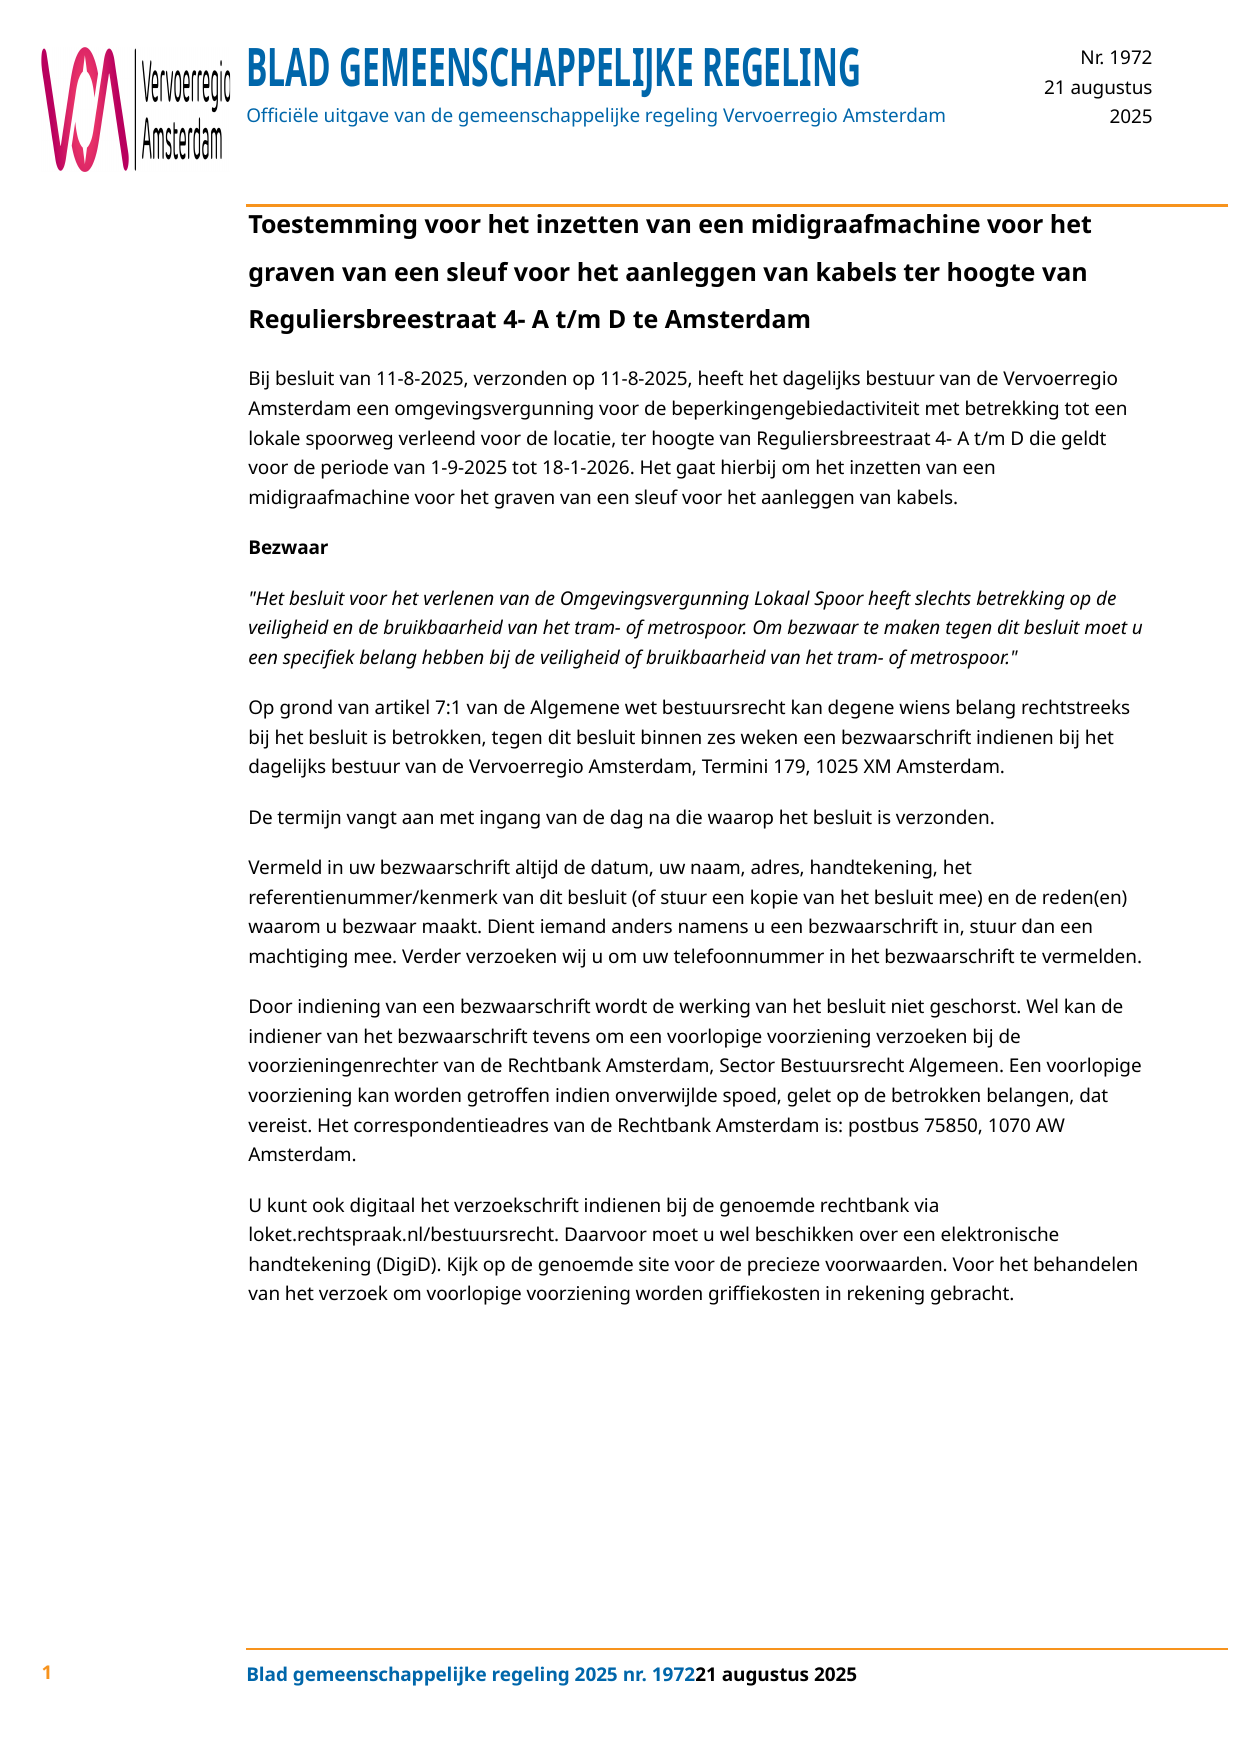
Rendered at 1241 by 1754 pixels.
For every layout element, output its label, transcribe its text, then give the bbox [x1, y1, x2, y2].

text Bezwaar [248, 534, 1152, 560]
text "Het besluit voor het verlenen van de Omgevingsvergunning Lokaal Spoor heeft slechts betrekking op de veiligheid en de bruikbaarheid van het tram- of metrospoor. Om bezwaar te maken tegen dit besluit moet u een specifiek belang hebben bij de veiligheid of bruikbaarheid van het tram- of metrospoor." [248, 585, 1152, 669]
text Op grond van artikel 7:1 van de Algemene wet bestuursrecht kan degene wiens belang rechtstreeks bij het besluit is betrokken, tegen dit besluit binnen zes weken een bezwaarschrift indienen bij het dagelijks bestuur van de Vervoerregio Amsterdam, Termini 179, 1025 XM Amsterdam. [248, 694, 1152, 779]
text U kunt ook digitaal het verzoekschrift indienen bij de genoemde rechtbank via loket.rechtspraak.nl/bestuursrecht. Daarvoor moet u wel beschikken over een elektronische handtekening (DigiD). Kijk op de genoemde site voor de precieze voorwaarden. Voor het behandelen van het verzoek om voorlopige voorziening worden griffiekosten in rekening gebracht. [248, 1192, 1152, 1306]
text Door indiening van een bezwaarschrift wordt de werking van het besluit niet geschorst. Wel kan de indiener van het bezwaarschrift tevens om een voorlopige voorziening verzoeken bij de voorzieningenrechter van de Rechtbank Amsterdam, Sector Bestuursrecht Algemeen. Een voorlopige voorziening kan worden getroffen indien onverwijlde spoed, gelet op de betrokken belangen, dat vereist. Het correspondentieadres van de Rechtbank Amsterdam is: postbus 75850, 1070 AW Amsterdam. [248, 993, 1152, 1167]
text De termijn vangt aan met ingang van de dag na die waarop het besluit is verzonden. [248, 804, 1152, 829]
text Toestemming voor het inzetten van een midigraafmachine voor het graven van een sleuf voor het aanleggen van kabels ter hoogte van Reguliersbreestraat 4- A t/m D te Amsterdam [248, 207, 1152, 336]
text Vermeld in uw bezwaarschrift altijd de datum, uw naam, adres, handtekening, het referentienummer/kenmerk van dit besluit (of stuur een kopie van het besluit mee) en de reden(en) waarom u bezwaar maakt. Dient iemand anders namens u een bezwaarschrift in, stuur dan een machtiging mee. Verder verzoeken wij u om uw telefoonnummer in het bezwaarschrift te vermelden. [248, 854, 1152, 969]
text Bij besluit van 11-8-2025, verzonden op 11-8-2025, heeft het dagelijks bestuur van de Vervoerregio Amsterdam een omgevingsvergunning voor de beperkingengebiedactiviteit met betrekking tot een lokale spoorweg verleend voor de locatie, ter hoogte van Reguliersbreestraat 4- A t/m D die geldt voor de periode van 1-9-2025 tot 18-1-2026. Het gaat hierbij om het inzetten van een midigraafmachine voor het graven van een sleuf voor het aanleggen van kabels. [248, 366, 1152, 509]
picture [41, 47, 231, 172]
